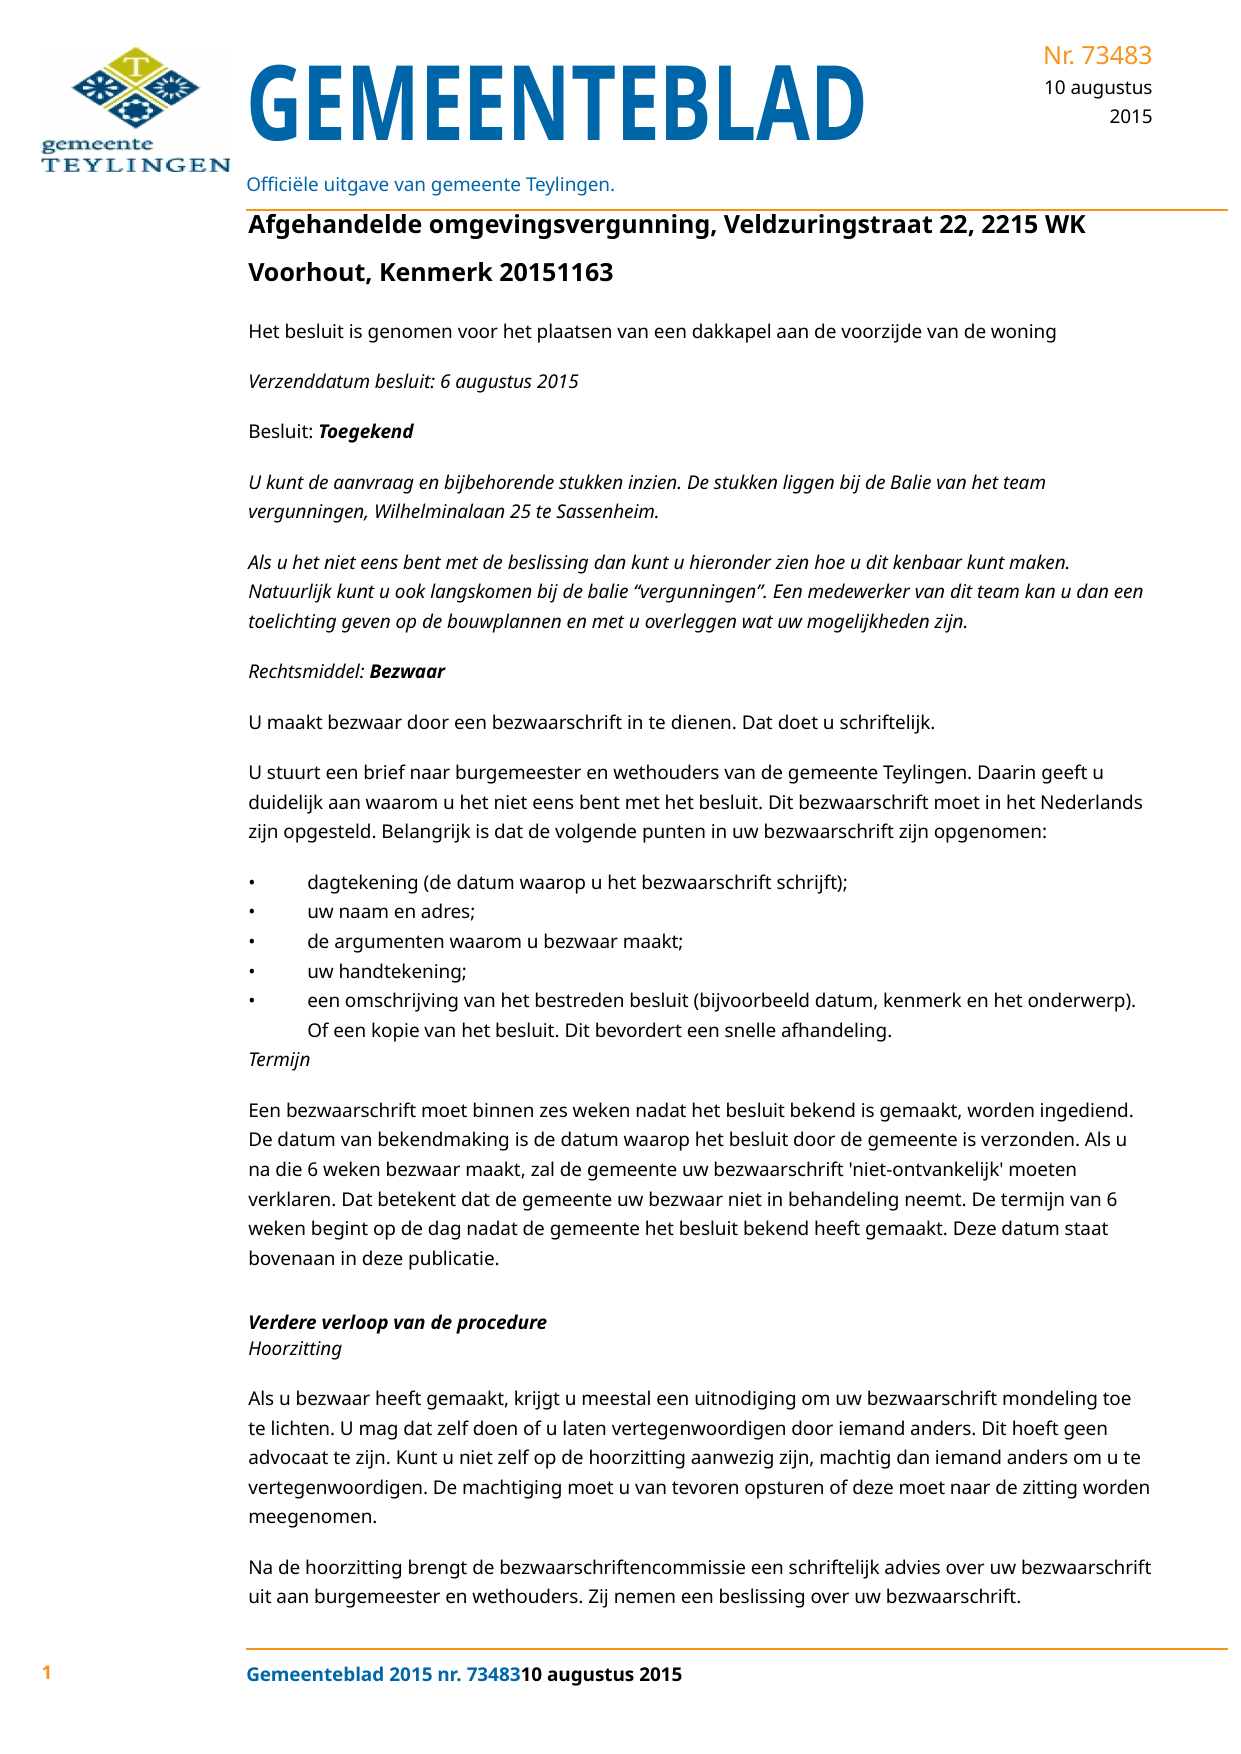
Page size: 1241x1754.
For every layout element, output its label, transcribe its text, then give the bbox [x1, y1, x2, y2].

list een omschrijving van het bestreden besluit (bijvoorbeeld datum, kenmerk en het onderwerp). Of een kopie van het besluit. Dit bevordert een snelle afhandeling. [248, 987, 1152, 1043]
text U kunt de aanvraag en bijbehorende stukken inzien. De stukken liggen bij de Balie van het team vergunningen, Wilhelminalaan 25 te Sassenheim. [248, 469, 1152, 524]
text Hoorzitting [248, 1335, 1152, 1360]
text Afgehandelde omgevingsvergunning, Veldzuringstraat 22, 2215 WK Voorhout, Kenmerk 20151163 [248, 211, 1152, 288]
text Een bezwaarschrift moet binnen zes weken nadat het besluit bekend is gemaakt, worden ingediend. De datum van bekendmaking is de datum waarop het besluit door de gemeente is verzonden. Als u na die 6 weken bezwaar maakt, zal de gemeente uw bezwaarschrift 'niet-ontvankelijk' moeten verklaren. Dat betekent dat de gemeente uw bezwaar niet in behandeling neemt. De termijn van 6 weken begint op de dag nadat de gemeente het besluit bekend heeft gemaakt. Deze datum staat bovenaan in deze publicatie. [248, 1097, 1152, 1271]
text U maakt bezwaar door een bezwaarschrift in te dienen. Dat doet u schriftelijk. [248, 709, 1152, 735]
list dagtekening (de datum waarop u het bezwaarschrift schrijft); [248, 869, 1152, 895]
text Verzenddatum besluit: 6 augustus 2015 [248, 368, 1152, 394]
text Verdere verloop van de procedure [248, 1309, 1152, 1335]
text U stuurt een brief naar burgemeester en wethouders van de gemeente Teylingen. Daarin geeft u duidelijk aan waarom u het niet eens bent met het besluit. Dit bezwaarschrift moet in het Nederlands zijn opgesteld. Belangrijk is dat de volgende punten in uw bezwaarschrift zijn opgenomen: [248, 759, 1152, 844]
text Besluit: Toegekend [248, 419, 1152, 444]
text Na de hoorzitting brengt de bezwaarschriftencommissie een schriftelijk advies over uw bezwaarschrift uit aan burgemeester en wethouders. Zij nemen een beslissing over uw bezwaarschrift. [248, 1554, 1152, 1609]
list de argumenten waarom u bezwaar maakt; [248, 928, 1152, 954]
text Als u bezwaar heeft gemaakt, krijgt u meestal een uitnodiging om uw bezwaarschrift mondeling toe te lichten. U mag dat zelf doen of u laten vertegenwoordigen door iemand anders. Dit hoeft geen advocaat te zijn. Kunt u niet zelf op de hoorzitting aanwezig zijn, machtig dan iemand anders om u te vertegenwoordigen. De machtiging moet u van tevoren opsturen of deze moet naar de zitting worden meegenomen. [248, 1385, 1152, 1529]
text Termijn [248, 1047, 1152, 1072]
text Als u het niet eens bent met de beslissing dan kunt u hieronder zien hoe u dit kenbaar kunt maken. Natuurlijk kunt u ook langskomen bij de balie “vergunningen”. Een medewerker van dit team kan u dan een toelichting geven op de bouwplannen en met u overleggen wat uw mogelijkheden zijn. [248, 549, 1152, 634]
text Rechtsmiddel: Bezwaar [248, 659, 1152, 684]
picture [41, 47, 231, 172]
text Het besluit is genomen voor het plaatsen van een dakkapel aan de voorzijde van de woning [248, 318, 1152, 344]
list uw handtekening; [248, 958, 1152, 984]
list uw naam en adres; [248, 899, 1152, 924]
